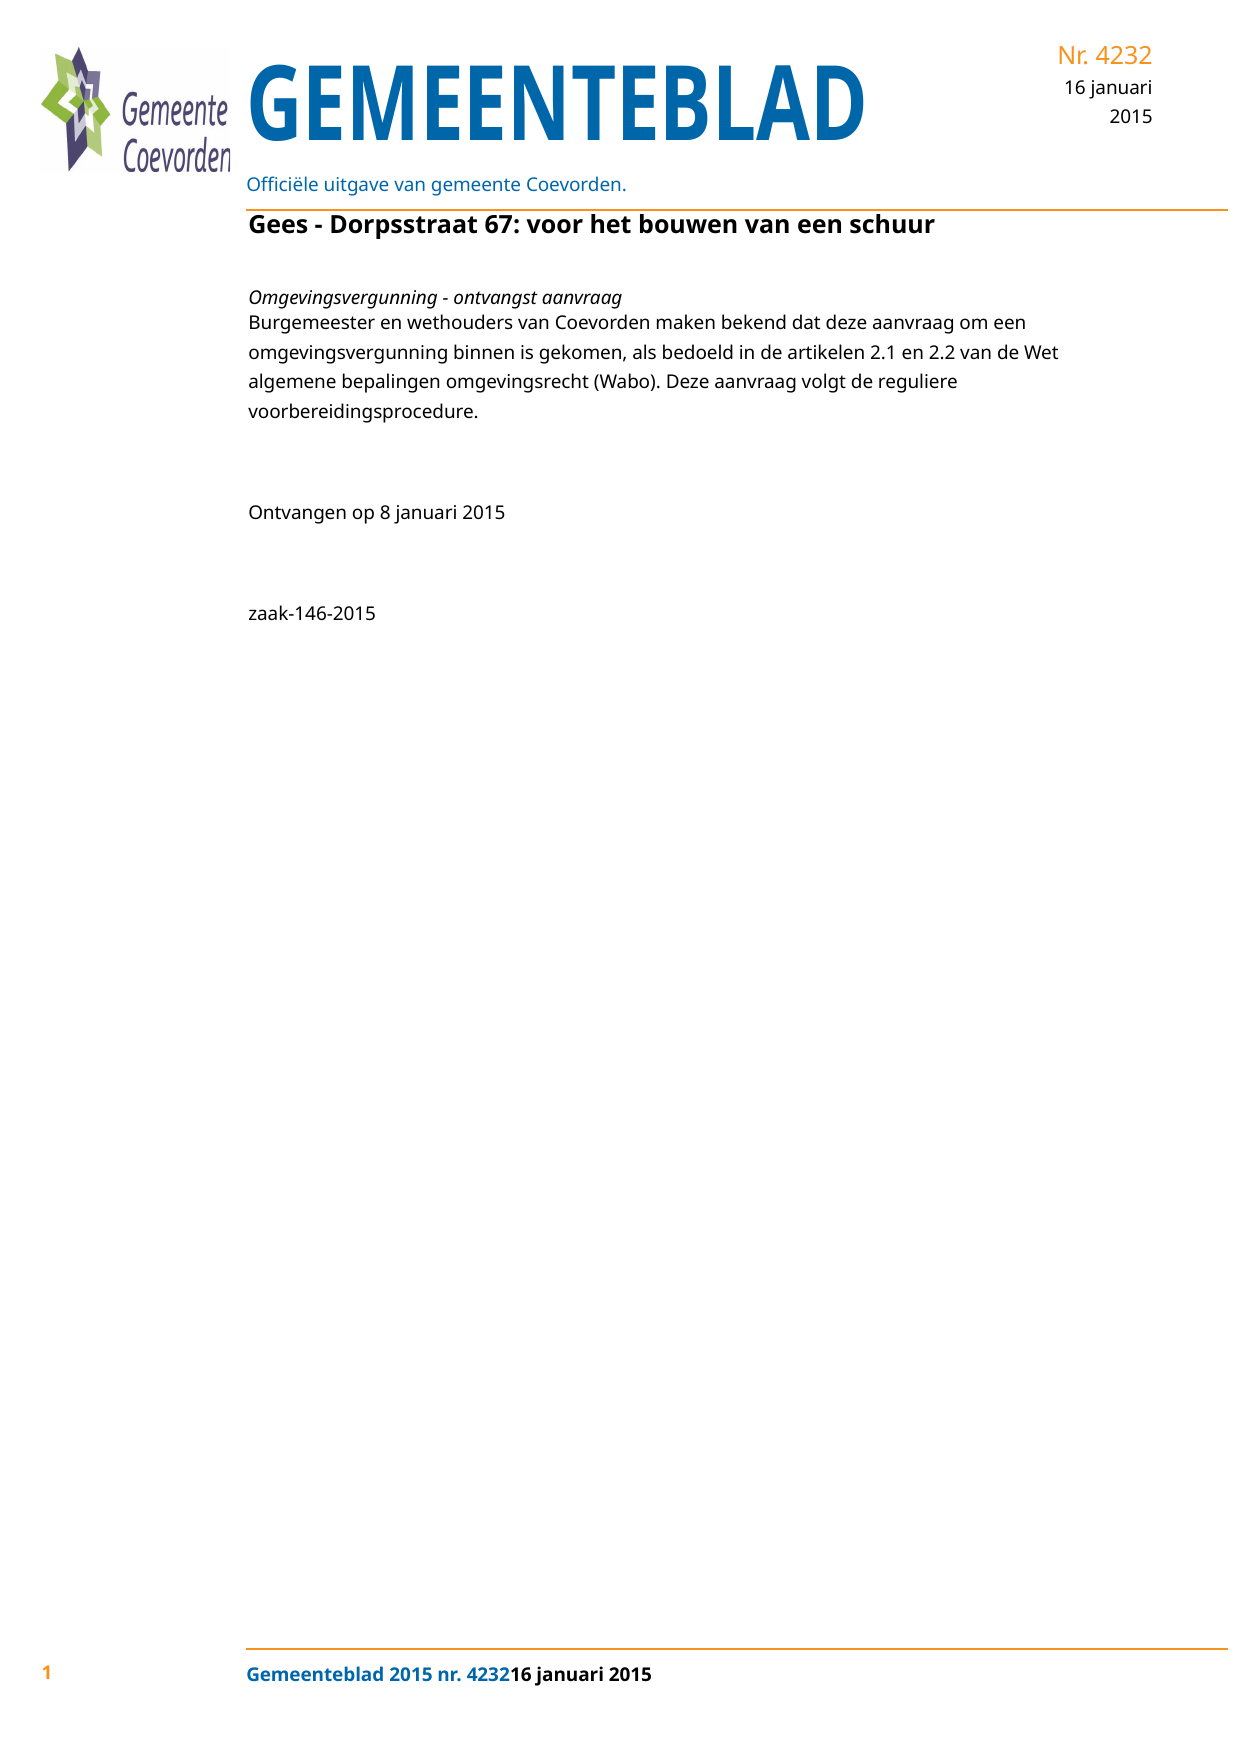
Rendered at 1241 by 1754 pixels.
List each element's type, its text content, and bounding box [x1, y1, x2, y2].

text Gees - Dorpsstraat 67: voor het bouwen van een schuur [248, 211, 1152, 241]
text Ontvangen op 8 januari 2015 [248, 499, 1152, 525]
picture [41, 47, 231, 172]
text zaak-146-2015 [248, 600, 1152, 626]
text Burgemeester en wethouders van Coevorden maken bekend dat deze aanvraag om een omgevingsvergunning binnen is gekomen, als bedoeld in de artikelen 2.1 en 2.2 van de Wet algemene bepalingen omgevingsrecht (Wabo). Deze aanvraag volgt de reguliere voorbereidingsprocedure. [248, 309, 1152, 424]
text Omgevingsvergunning - ontvangst aanvraag [248, 284, 1152, 309]
